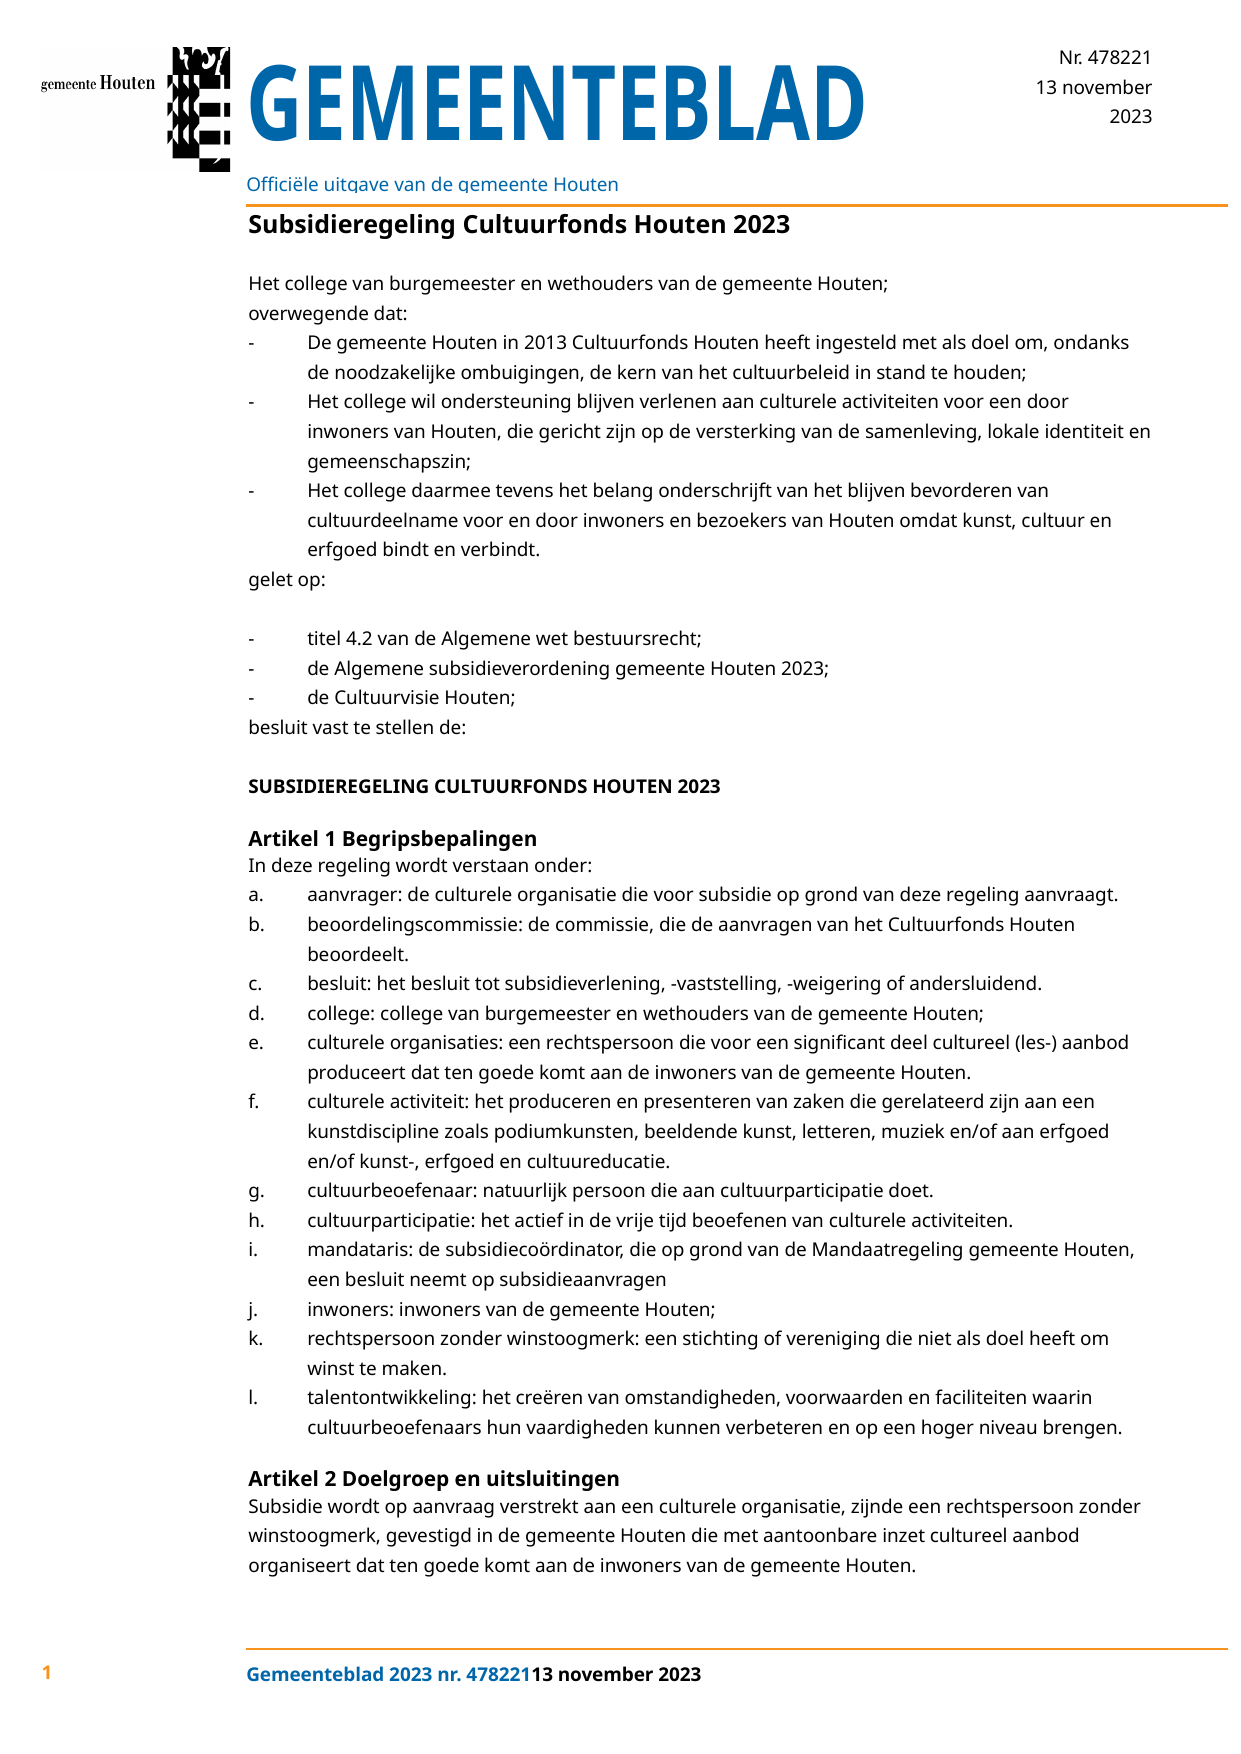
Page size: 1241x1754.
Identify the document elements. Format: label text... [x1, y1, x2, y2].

list de Algemene subsidieverordening gemeente Houten 2023; [248, 655, 1152, 681]
text gelet op: [248, 566, 1152, 592]
list beoordelingscommissie: de commissie, die de aanvragen van het Cultuurfonds Houten beoordeelt. [248, 911, 1152, 967]
list aanvrager: de culturele organisatie die voor subsidie op grond van deze regeling aanvraagt. [248, 882, 1152, 907]
list Het college daarmee tevens het belang onderschrijft van het blijven bevorderen van cultuurdeelname voor en door inwoners en bezoekers van Houten omdat kunst, cultuur en erfgoed bindt en verbindt. [248, 477, 1152, 562]
text Artikel 2 Doelgroep en uitsluitingen [248, 1464, 1152, 1493]
text In deze regeling wordt verstaan onder: [248, 852, 1152, 878]
list culturele organisaties: een rechtspersoon die voor een significant deel cultureel (les-) aanbod produceert dat ten goede komt aan de inwoners van de gemeente Houten. [248, 1029, 1152, 1085]
text SUBSIDIEREGELING CULTUURFONDS HOUTEN 2023 [248, 773, 1152, 799]
list college: college van burgemeester en wethouders van de gemeente Houten; [248, 1000, 1152, 1026]
text Artikel 1 Begripsbepalingen [248, 824, 1152, 852]
list De gemeente Houten in 2013 Cultuurfonds Houten heeft ingesteld met als doel om, ondanks de noodzakelijke ombuigingen, de kern van het cultuurbeleid in stand te houden; [248, 329, 1152, 385]
text Subsidieregeling Cultuurfonds Houten 2023 [248, 207, 1152, 241]
list de Cultuurvisie Houten; [248, 684, 1152, 710]
picture [41, 47, 231, 172]
list rechtspersoon zonder winstoogmerk: een stichting of vereniging die niet als doel heeft om winst te maken. [248, 1325, 1152, 1381]
text Het college van burgemeester en wethouders van de gemeente Houten; [248, 270, 1152, 296]
list cultuurparticipatie: het actief in de vrije tijd beoefenen van culturele activiteiten. [248, 1207, 1152, 1233]
list besluit: het besluit tot subsidieverlening, -vaststelling, -weigering of andersluidend. [248, 970, 1152, 996]
list culturele activiteit: het produceren en presenteren van zaken die gerelateerd zijn aan een kunstdiscipline zoals podiumkunsten, beeldende kunst, letteren, muziek en/of aan erfgoed en/of kunst-, erfgoed en cultuureducatie. [248, 1089, 1152, 1174]
list talentontwikkeling: het creëren van omstandigheden, voorwaarden en faciliteiten waarin cultuurbeoefenaars hun vaardigheden kunnen verbeteren en op een hoger niveau brengen. [248, 1384, 1152, 1440]
text Subsidie wordt op aanvraag verstrekt aan een culturele organisatie, zijnde een rechtspersoon zonder winstoogmerk, gevestigd in de gemeente Houten die met aantoonbare inzet cultureel aanbod organiseert dat ten goede komt aan de inwoners van de gemeente Houten. [248, 1493, 1152, 1578]
text overwegende dat: [248, 300, 1152, 326]
list mandataris: de subsidiecoördinator, die op grond van de Mandaatregeling gemeente Houten, een besluit neemt op subsidieaanvragen [248, 1237, 1152, 1292]
list Het college wil ondersteuning blijven verlenen aan culturele activiteiten voor een door inwoners van Houten, die gericht zijn op de versterking van de samenleving, lokale identiteit en gemeenschapszin; [248, 389, 1152, 473]
list cultuurbeoefenaar: natuurlijk persoon die aan cultuurparticipatie doet. [248, 1177, 1152, 1203]
list titel 4.2 van de Algemene wet bestuursrecht; [248, 625, 1152, 651]
list inwoners: inwoners van de gemeente Houten; [248, 1296, 1152, 1322]
text besluit vast te stellen de: [248, 714, 1152, 740]
